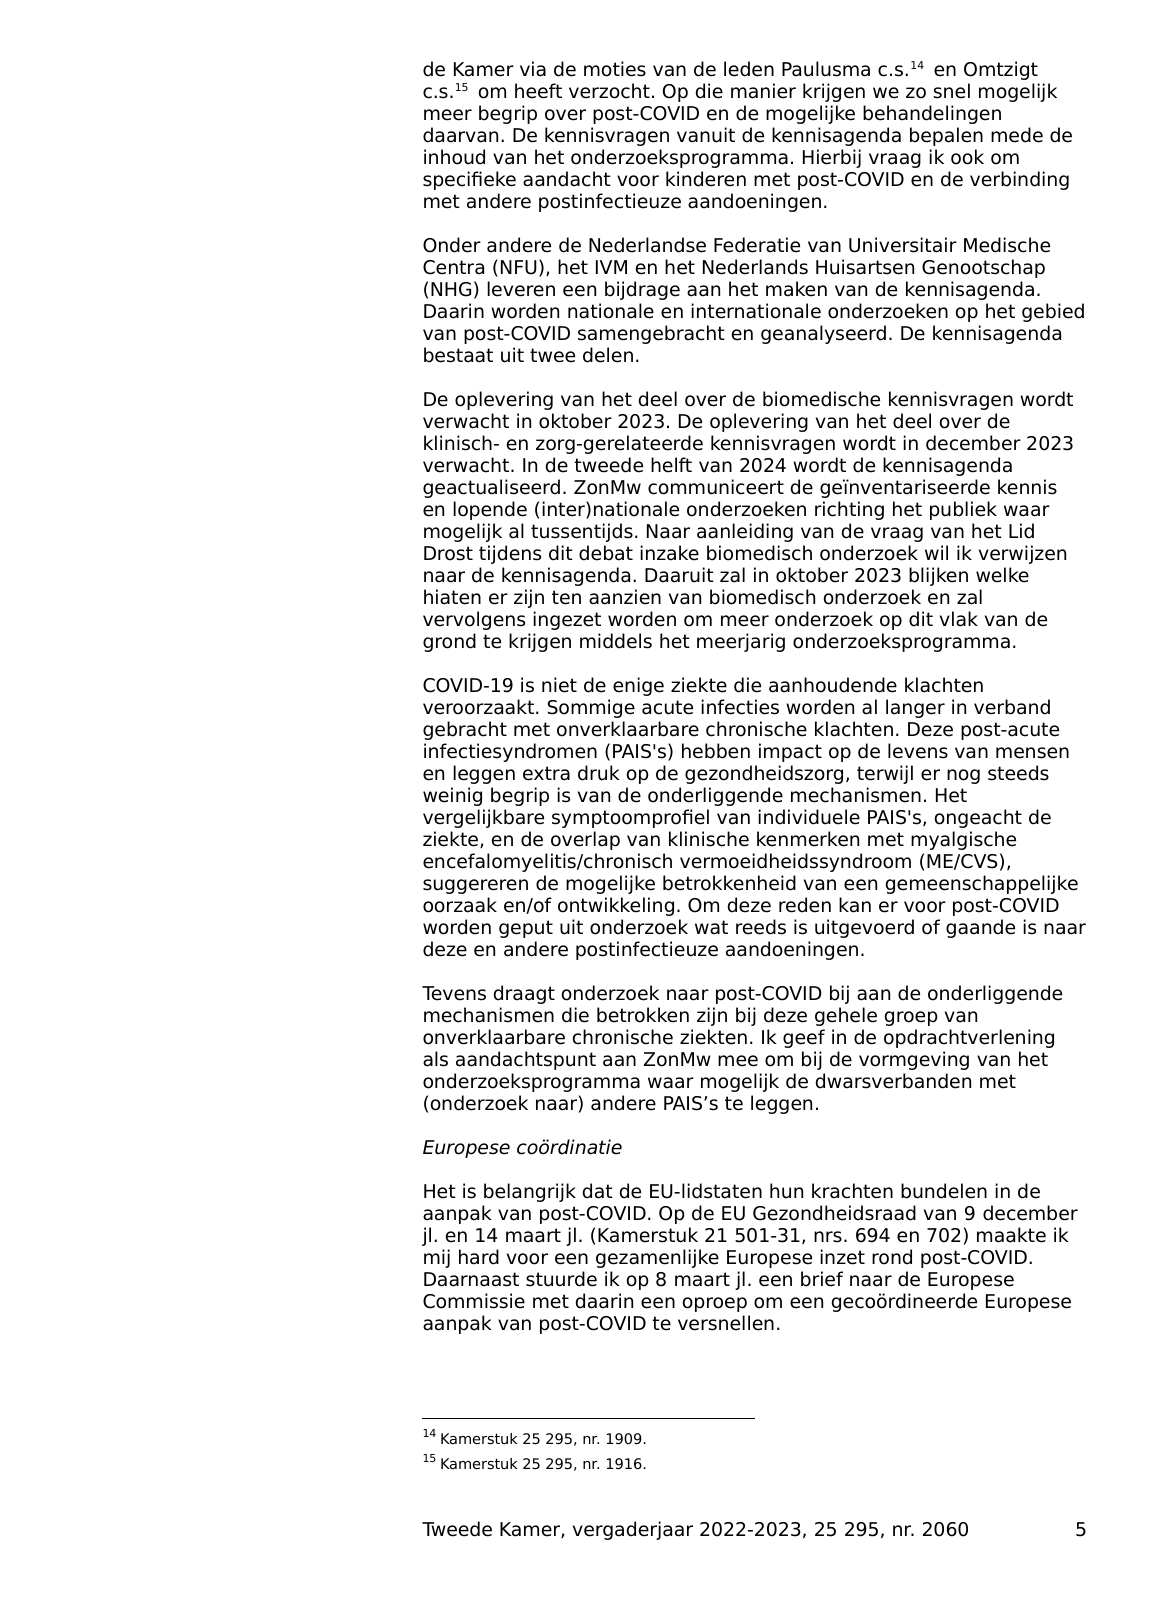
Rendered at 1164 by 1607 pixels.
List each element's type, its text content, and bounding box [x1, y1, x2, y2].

text Kamerstuk 25 295, nr. 1909. [422, 1427, 1087, 1449]
text de Kamer via de moties van de leden Paulusma c.s. en Omtzigt c.s. om heeft verzocht. Op die manier krijgen we zo snel mogelijk meer begrip over post-COVID en de mogelijke behandelingen daarvan. De kennisvragen vanuit de kennisagenda bepalen mede de inhoud van het onderzoeksprogramma. Hierbij vraag ik ook om specifieke aandacht voor kinderen met post-COVID en de verbinding met andere postinfectieuze aandoeningen. [422, 59, 1087, 213]
text Tevens draagt onderzoek naar post-COVID bij aan de onderliggende mechanismen die betrokken zijn bij deze gehele groep van onverklaarbare chronische ziekten. Ik geef in de opdrachtverlening als aandachtspunt aan ZonMw mee om bij de vormgeving van het onderzoeksprogramma waar mogelijk de dwarsverbanden met (onderzoek naar) andere PAIS’s te leggen. [422, 983, 1087, 1115]
text Het is belangrijk dat de EU-lidstaten hun krachten bundelen in de aanpak van post-COVID. Op de EU Gezondheidsraad van 9 december jl. en 14 maart jl. (Kamerstuk 21 501-31, nrs. 694 en 702) maakte ik mij hard voor een gezamenlijke Europese inzet rond post-COVID. Daarnaast stuurde ik op 8 maart jl. een brief naar de Europese Commissie met daarin een oproep om een gecoördineerde Europese aanpak van post-COVID te versnellen. [422, 1181, 1087, 1335]
text Kamerstuk 25 295, nr. 1916. [422, 1452, 1087, 1474]
subtitle Europese coördinatie [422, 1137, 1087, 1159]
text COVID-19 is niet de enige ziekte die aanhoudende klachten veroorzaakt. Sommige acute infecties worden al langer in verband gebracht met onverklaarbare chronische klachten. Deze post-acute infectiesyndromen (PAIS's) hebben impact op de levens van mensen en leggen extra druk op de gezondheidszorg, terwijl er nog steeds weinig begrip is van de onderliggende mechanismen. Het vergelijkbare symptoomprofiel van individuele PAIS's, ongeacht de ziekte, en de overlap van klinische kenmerken met myalgische encefalomyelitis/chronisch vermoeidheidssyndroom (ME/CVS), suggereren de mogelijke betrokkenheid van een gemeenschappelijke oorzaak en/of ontwikkeling. Om deze reden kan er voor post-COVID worden geput uit onderzoek wat reeds is uitgevoerd of gaande is naar deze en andere postinfectieuze aandoeningen. [422, 675, 1087, 961]
text De oplevering van het deel over de biomedische kennisvragen wordt verwacht in oktober 2023. De oplevering van het deel over de klinisch- en zorg-gerelateerde kennisvragen wordt in december 2023 verwacht. In de tweede helft van 2024 wordt de kennisagenda geactualiseerd. ZonMw communiceert de geïnventariseerde kennis en lopende (inter)nationale onderzoeken richting het publiek waar mogelijk al tussentijds. Naar aanleiding van de vraag van het Lid Drost tijdens dit debat inzake biomedisch onderzoek wil ik verwijzen naar de kennisagenda. Daaruit zal in oktober 2023 blijken welke hiaten er zijn ten aanzien van biomedisch onderzoek en zal vervolgens ingezet worden om meer onderzoek op dit vlak van de grond te krijgen middels het meerjarig onderzoeksprogramma. [422, 389, 1087, 653]
text Onder andere de Nederlandse Federatie van Universitair Medische Centra (NFU), het IVM en het Nederlands Huisartsen Genootschap (NHG) leveren een bijdrage aan het maken van de kennisagenda. Daarin worden nationale en internationale onderzoeken op het gebied van post-COVID samengebracht en geanalyseerd. De kennisagenda bestaat uit twee delen. [422, 235, 1087, 367]
